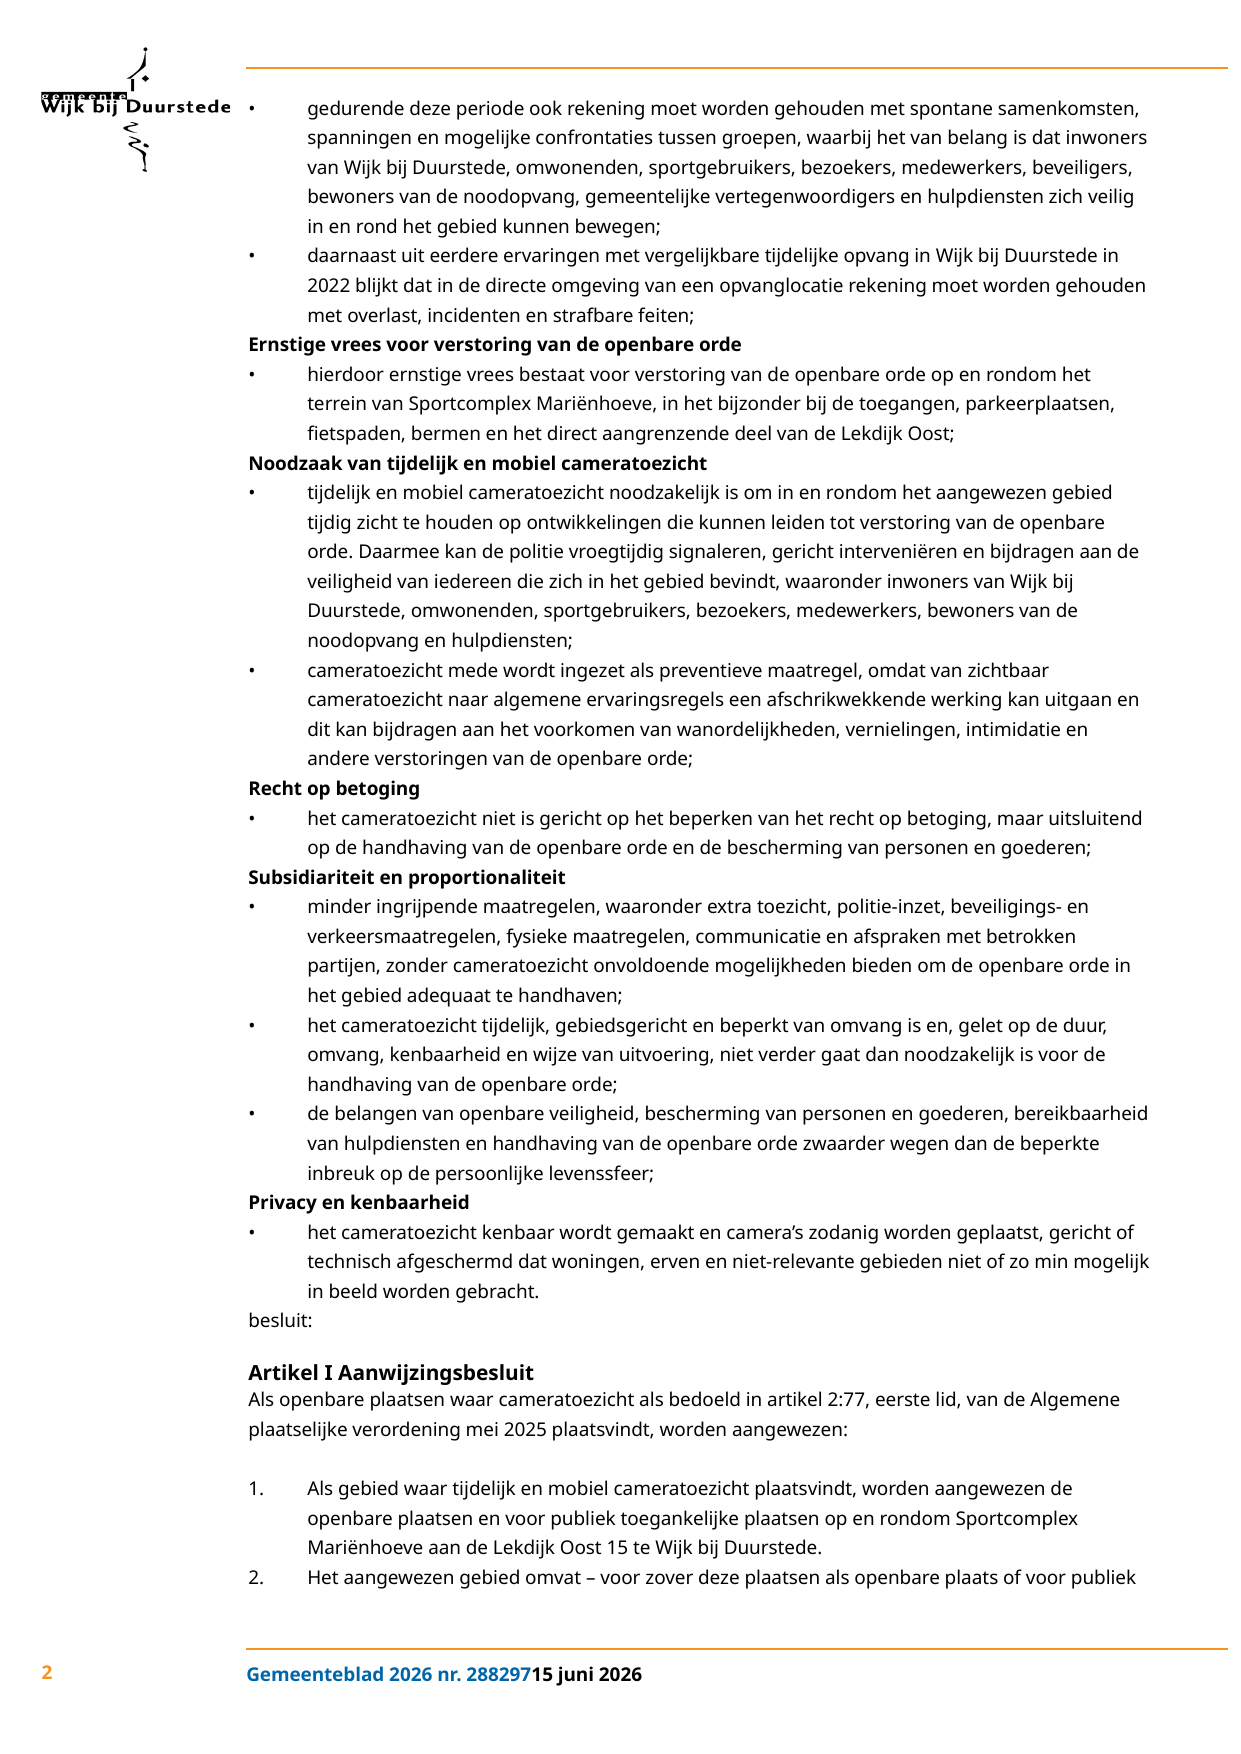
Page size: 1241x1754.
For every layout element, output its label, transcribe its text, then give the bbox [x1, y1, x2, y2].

list cameratoezicht mede wordt ingezet als preventieve maatregel, omdat van zichtbaar cameratoezicht naar algemene ervaringsregels een afschrikwekkende werking kan uitgaan en dit kan bijdragen aan het voorkomen van wanordelijkheden, vernielingen, intimidatie en andere verstoringen van de openbare orde; [248, 657, 1152, 771]
text Artikel I Aanwijzingsbesluit [248, 1358, 1152, 1387]
list Het aangewezen gebied omvat – voor zover deze plaatsen als openbare plaats of voor publiek [248, 1564, 1152, 1590]
text Recht op betoging [248, 775, 1152, 801]
text Subsidiariteit en proportionaliteit [248, 864, 1152, 890]
picture [41, 47, 231, 172]
text Privacy en kenbaarheid [248, 1189, 1152, 1215]
list het cameratoezicht tijdelijk, gebiedsgericht en beperkt van omvang is en, gelet op de duur, omvang, kenbaarheid en wijze van uitvoering, niet verder gaat dan noodzakelijk is voor de handhaving van de openbare orde; [248, 1012, 1152, 1097]
text Ernstige vrees voor verstoring van de openbare orde [248, 331, 1152, 357]
list de belangen van openbare veiligheid, bescherming van personen en goederen, bereikbaarheid van hulpdiensten en handhaving van de openbare orde zwaarder wegen dan de beperkte inbreuk op de persoonlijke levenssfeer; [248, 1101, 1152, 1186]
list gedurende deze periode ook rekening moet worden gehouden met spontane samenkomsten, spanningen en mogelijke confrontaties tussen groepen, waarbij het van belang is dat inwoners van Wijk bij Duurstede, omwonenden, sportgebruikers, bezoekers, medewerkers, beveiligers, bewoners van de noodopvang, gemeentelijke vertegenwoordigers en hulpdiensten zich veilig in en rond het gebied kunnen bewegen; [248, 95, 1152, 239]
text Als openbare plaatsen waar cameratoezicht als bedoeld in artikel 2:77, eerste lid, van de Algemene plaatselijke verordening mei 2025 plaatsvindt, worden aangewezen: [248, 1387, 1152, 1442]
list daarnaast uit eerdere ervaringen met vergelijkbare tijdelijke opvang in Wijk bij Duurstede in 2022 blijkt dat in de directe omgeving van een opvanglocatie rekening moet worden gehouden met overlast, incidenten en strafbare feiten; [248, 243, 1152, 328]
text besluit: [248, 1308, 1152, 1333]
list het cameratoezicht niet is gericht op het beperken van het recht op betoging, maar uitsluitend op de handhaving van de openbare orde en de bescherming van personen en goederen; [248, 805, 1152, 860]
list het cameratoezicht kenbaar wordt gemaakt en camera’s zodanig worden geplaatst, gericht of technisch afgeschermd dat woningen, erven en niet-relevante gebieden niet of zo min mogelijk in beeld worden gebracht. [248, 1219, 1152, 1304]
list Als gebied waar tijdelijk en mobiel cameratoezicht plaatsvindt, worden aangewezen de openbare plaatsen en voor publiek toegankelijke plaatsen op en rondom Sportcomplex Mariënhoeve aan de Lekdijk Oost 15 te Wijk bij Duurstede. [248, 1475, 1152, 1560]
text Noodzaak van tijdelijk en mobiel cameratoezicht [248, 450, 1152, 476]
list minder ingrijpende maatregelen, waaronder extra toezicht, politie-inzet, beveiligings- en verkeersmaatregelen, fysieke maatregelen, communicatie en afspraken met betrokken partijen, zonder cameratoezicht onvoldoende mogelijkheden bieden om de openbare orde in het gebied adequaat te handhaven; [248, 893, 1152, 1008]
list tijdelijk en mobiel cameratoezicht noodzakelijk is om in en rondom het aangewezen gebied tijdig zicht te houden op ontwikkelingen die kunnen leiden tot verstoring van de openbare orde. Daarmee kan de politie vroegtijdig signaleren, gericht interveniëren en bijdragen aan de veiligheid van iedereen die zich in het gebied bevindt, waaronder inwoners van Wijk bij Duurstede, omwonenden, sportgebruikers, bezoekers, medewerkers, bewoners van de noodopvang en hulpdiensten; [248, 479, 1152, 653]
list hierdoor ernstige vrees bestaat voor verstoring van de openbare orde op en rondom het terrein van Sportcomplex Mariënhoeve, in het bijzonder bij de toegangen, parkeerplaatsen, fietspaden, bermen en het direct aangrenzende deel van de Lekdijk Oost; [248, 361, 1152, 446]
